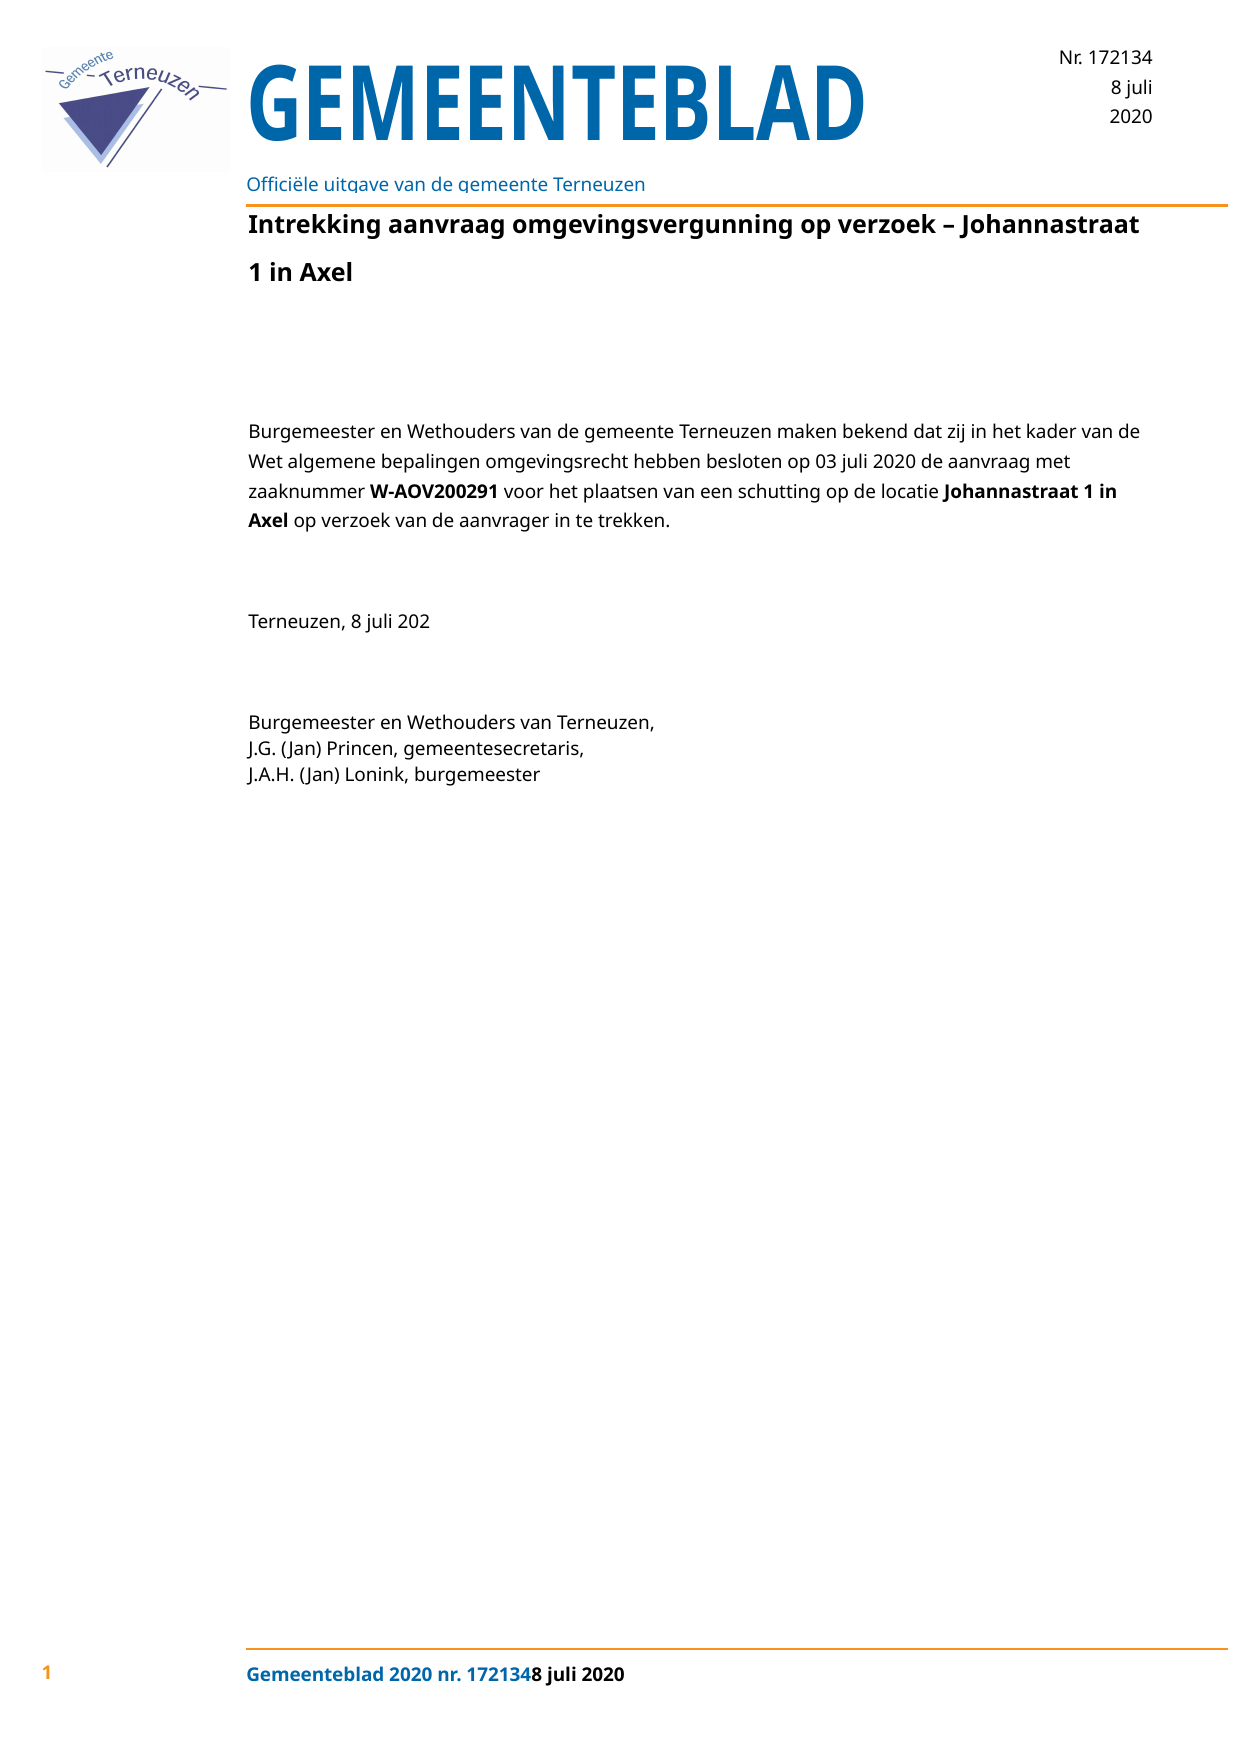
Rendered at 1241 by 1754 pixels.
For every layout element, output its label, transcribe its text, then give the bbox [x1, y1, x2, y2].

text Burgemeester en Wethouders van de gemeente Terneuzen maken bekend dat zij in het kader van de Wet algemene bepalingen omgevingsrecht hebben besloten op 03 juli 2020 de aanvraag met zaaknummer W-AOV200291 voor het plaatsen van een schutting op de locatie Johannastraat 1 in Axel op verzoek van de aanvrager in te trekken. [248, 419, 1152, 533]
table_cell [248, 786, 700, 812]
table_cell J.A.H. (Jan) Lonink, burgemeester [248, 761, 1152, 786]
text Terneuzen, 8 juli 202 [248, 608, 1152, 634]
table_cell [700, 735, 1152, 761]
text Intrekking aanvraag omgevingsvergunning op verzoek – Johannastraat 1 in Axel [248, 207, 1152, 288]
table_cell [700, 786, 1152, 812]
table_cell J.G. (Jan) Princen, gemeentesecretaris, [248, 735, 700, 761]
table_header Burgemeester en Wethouders van Terneuzen, [248, 709, 1152, 735]
picture [41, 47, 231, 172]
